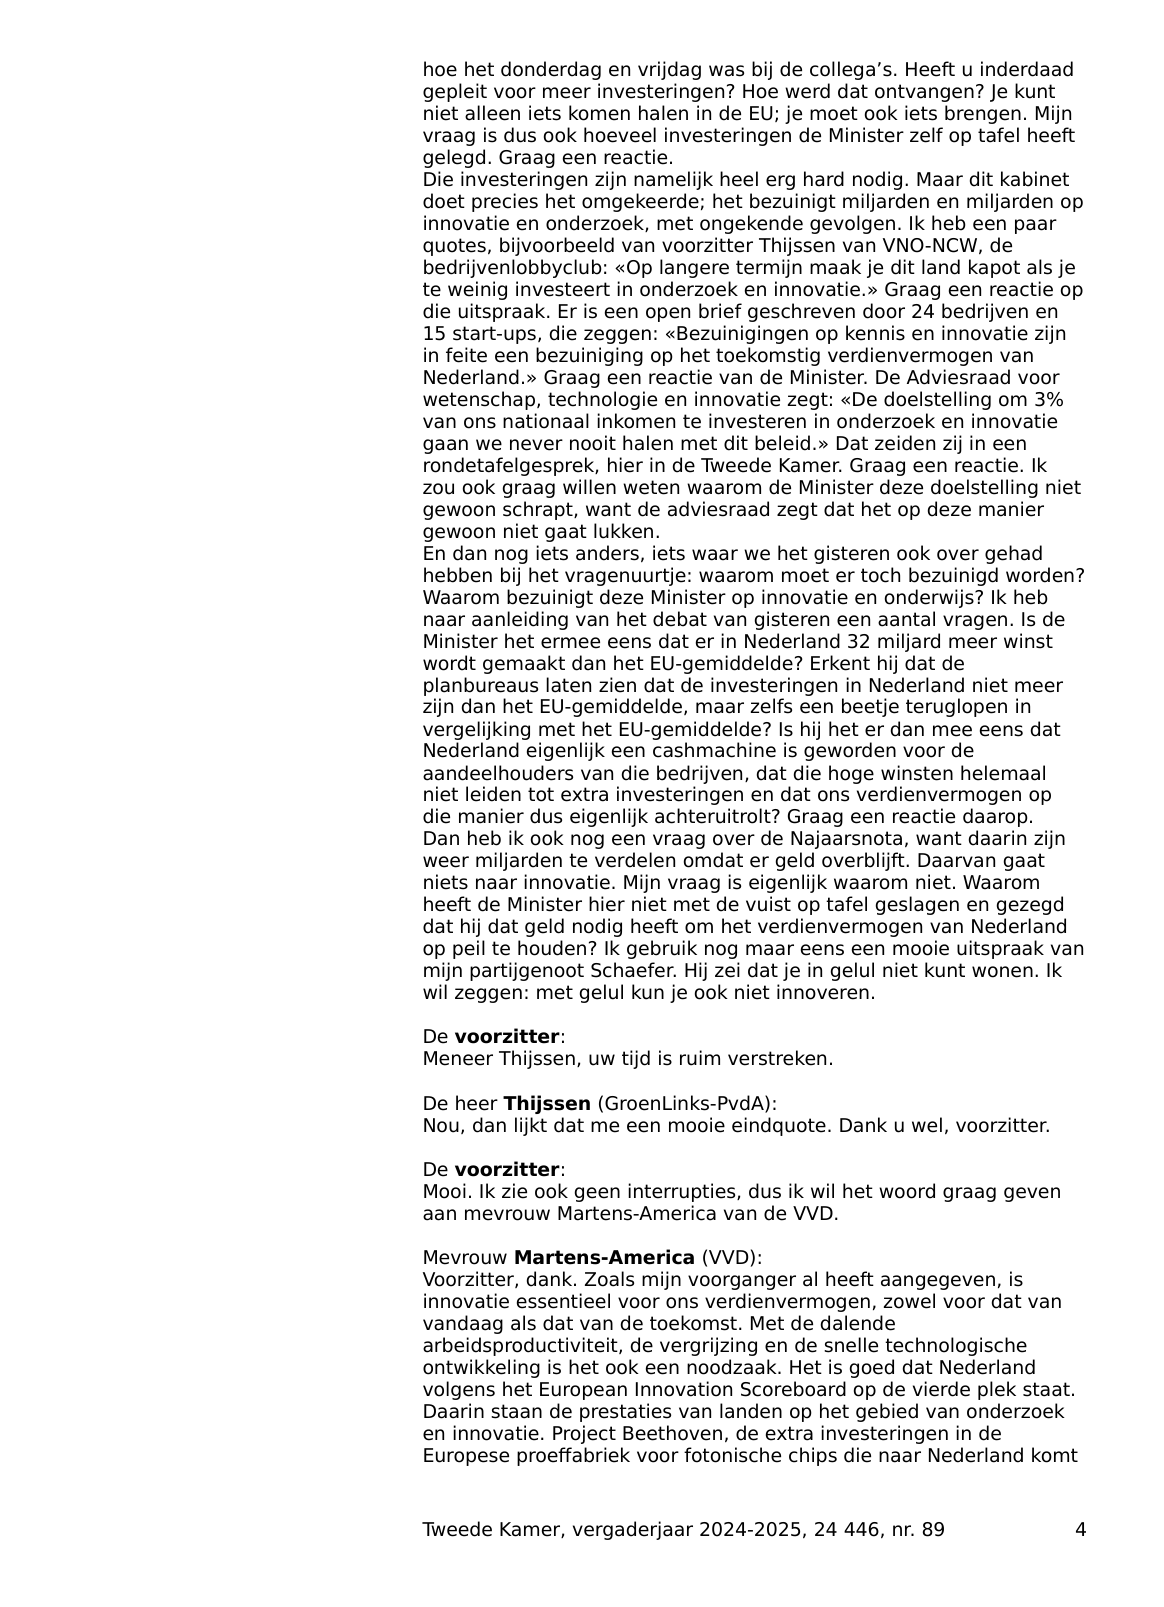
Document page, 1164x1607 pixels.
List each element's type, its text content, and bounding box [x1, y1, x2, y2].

text De heer Thijssen (GroenLinks-PvdA): [422, 1092, 1087, 1114]
text hoe het donderdag en vrijdag was bij de collega’s. Heeft u inderdaad gepleit voor meer investeringen? Hoe werd dat ontvangen? Je kunt niet alleen iets komen halen in de EU; je moet ook iets brengen. Mijn vraag is dus ook hoeveel investeringen de Minister zelf op tafel heeft gelegd. Graag een reactie. [422, 59, 1087, 169]
text Voorzitter, dank. Zoals mijn voorganger al heeft aangegeven, is innovatie essentieel voor ons verdienvermogen, zowel voor dat van vandaag als dat van de toekomst. Met de dalende arbeidsproductiviteit, de vergrijzing en de snelle technologische ontwikkeling is het ook een noodzaak. Het is goed dat Nederland volgens het European Innovation Scoreboard op de vierde plek staat. Daarin staan de prestaties van landen op het gebied van onderzoek en innovatie. Project Beethoven, de extra investeringen in de Europese proeffabriek voor fotonische chips die naar Nederland komt [422, 1269, 1087, 1467]
text De voorzitter: [422, 1159, 1087, 1181]
text Meneer Thijssen, uw tijd is ruim verstreken. [422, 1048, 1087, 1070]
text Mevrouw Martens-America (VVD): [422, 1247, 1087, 1269]
text Mooi. Ik zie ook geen interrupties, dus ik wil het woord graag geven aan mevrouw Martens-America van de VVD. [422, 1181, 1087, 1224]
text Die investeringen zijn namelijk heel erg hard nodig. Maar dit kabinet doet precies het omgekeerde; het bezuinigt miljarden en miljarden op innovatie en onderzoek, met ongekende gevolgen. Ik heb een paar quotes, bijvoorbeeld van voorzitter Thijssen van VNO-NCW, de bedrijvenlobbyclub: «Op langere termijn maak je dit land kapot als je te weinig investeert in onderzoek en innovatie.» Graag een reactie op die uitspraak. Er is een open brief geschreven door 24 bedrijven en 15 start-ups, die zeggen: «Bezuinigingen op kennis en innovatie zijn in feite een bezuiniging op het toekomstig verdienvermogen van Nederland.» Graag een reactie van de Minister. De Adviesraad voor wetenschap, technologie en innovatie zegt: «De doelstelling om 3% van ons nationaal inkomen te investeren in onderzoek en innovatie gaan we never nooit halen met dit beleid.» Dat zeiden zij in een rondetafelgesprek, hier in de Tweede Kamer. Graag een reactie. Ik zou ook graag willen weten waarom de Minister deze doelstelling niet gewoon schrapt, want de adviesraad zegt dat het op deze manier gewoon niet gaat lukken. [422, 169, 1087, 543]
text De voorzitter: [422, 1026, 1087, 1048]
text Nou, dan lijkt dat me een mooie eindquote. Dank u wel, voorzitter. [422, 1114, 1087, 1136]
text Dan heb ik ook nog een vraag over de Najaarsnota, want daarin zijn weer miljarden te verdelen omdat er geld overblijft. Daarvan gaat niets naar innovatie. Mijn vraag is eigenlijk waarom niet. Waarom heeft de Minister hier niet met de vuist op tafel geslagen en gezegd dat hij dat geld nodig heeft om het verdienvermogen van Nederland op peil te houden? Ik gebruik nog maar eens een mooie uitspraak van mijn partijgenoot Schaefer. Hij zei dat je in gelul niet kunt wonen. Ik wil zeggen: met gelul kun je ook niet innoveren. [422, 828, 1087, 1004]
text En dan nog iets anders, iets waar we het gisteren ook over gehad hebben bij het vragenuurtje: waarom moet er toch bezuinigd worden? Waarom bezuinigt deze Minister op innovatie en onderwijs? Ik heb naar aanleiding van het debat van gisteren een aantal vragen. Is de Minister het ermee eens dat er in Nederland 32 miljard meer winst wordt gemaakt dan het EU-gemiddelde? Erkent hij dat de planbureaus laten zien dat de investeringen in Nederland niet meer zijn dan het EU-gemiddelde, maar zelfs een beetje teruglopen in vergelijking met het EU-gemiddelde? Is hij het er dan mee eens dat Nederland eigenlijk een cashmachine is geworden voor de aandeelhouders van die bedrijven, dat die hoge winsten helemaal niet leiden tot extra investeringen en dat ons verdienvermogen op die manier dus eigenlijk achteruitrolt? Graag een reactie daarop. [422, 543, 1087, 828]
